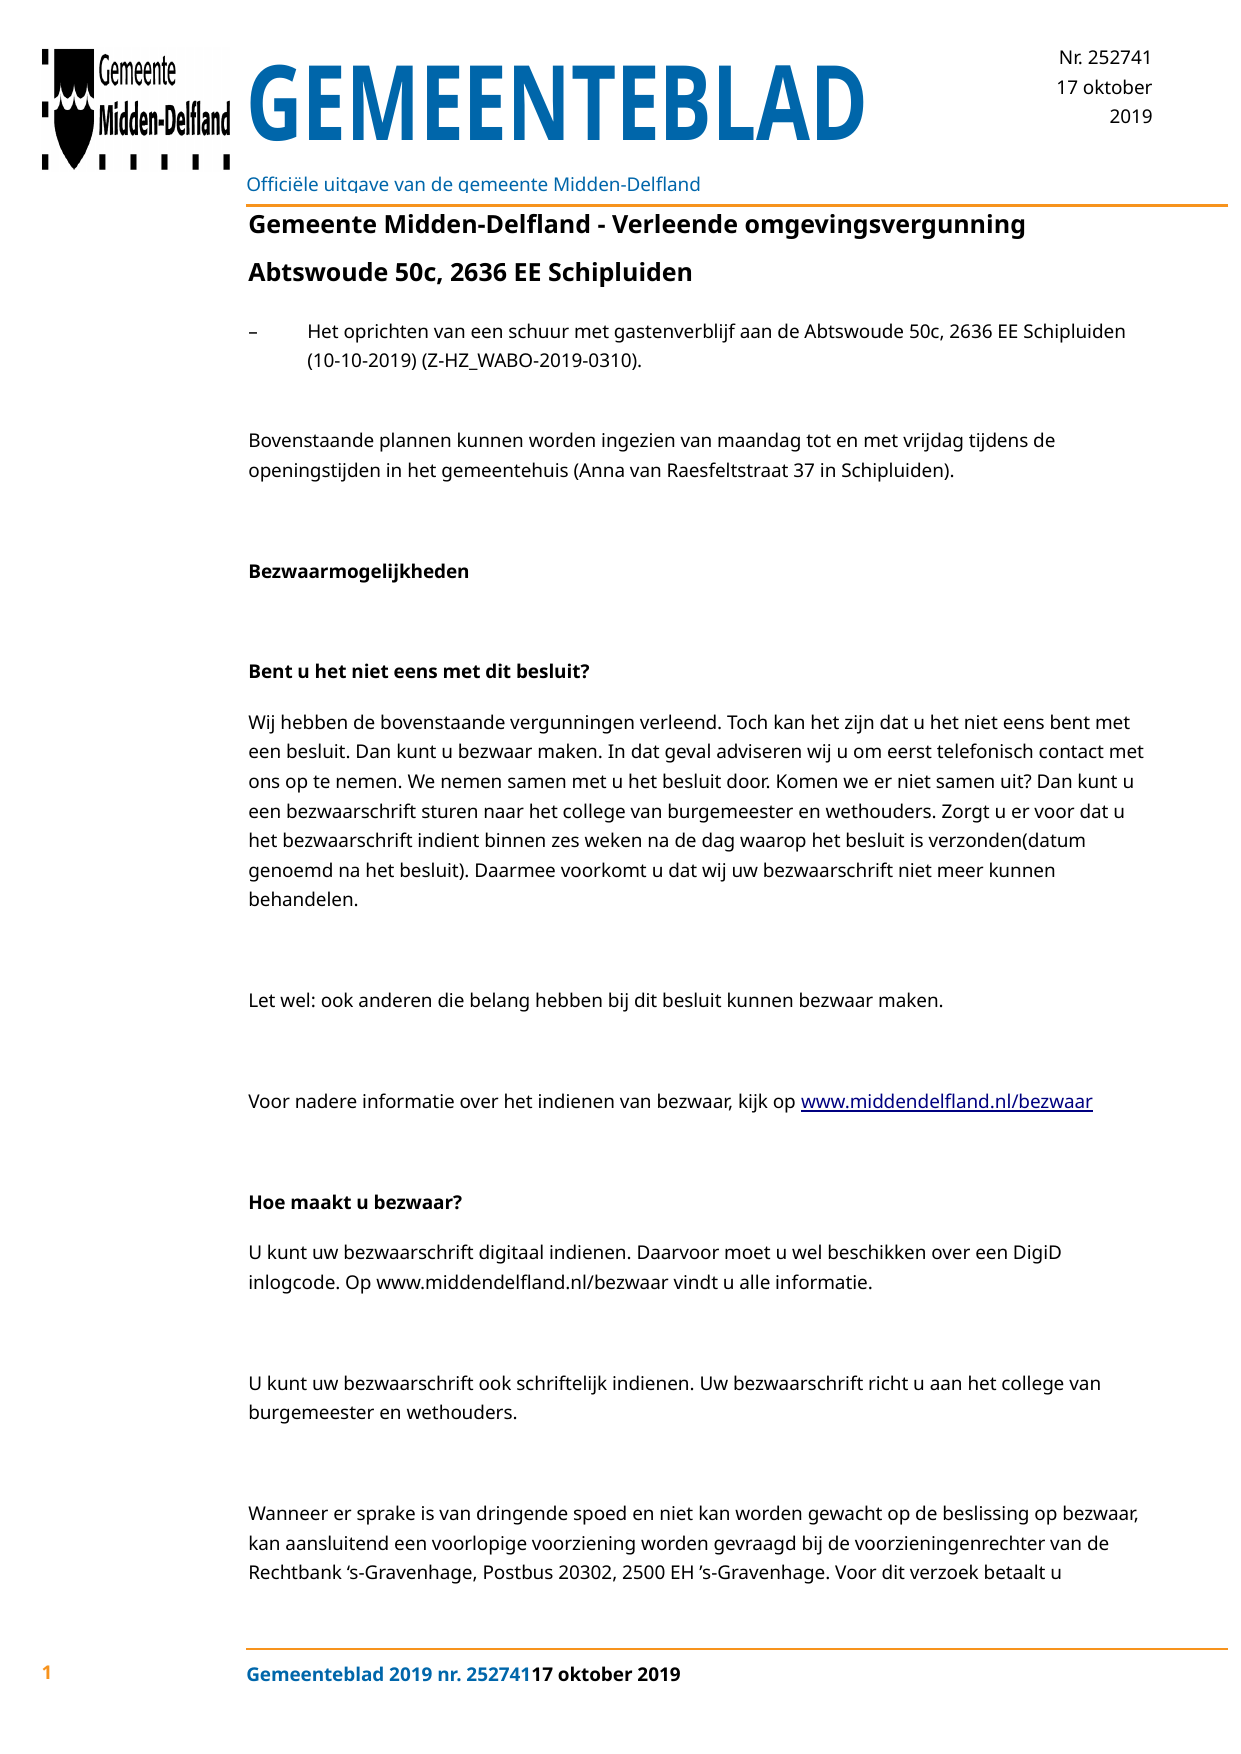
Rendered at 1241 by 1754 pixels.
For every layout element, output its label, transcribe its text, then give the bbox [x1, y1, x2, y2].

text Let wel: ook anderen die belang hebben bij dit besluit kunnen bezwaar maken. [248, 987, 1152, 1013]
text Voor nadere informatie over het indienen van bezwaar, kijk op www.middendelfland.nl/bezwaar [248, 1088, 1152, 1114]
text Bent u het niet eens met dit besluit? [248, 659, 1152, 684]
text Gemeente Midden-Delfland - Verleende omgevingsvergunning Abtswoude 50c, 2636 EE Schipluiden [248, 207, 1152, 288]
text Wanneer er sprake is van dringende spoed en niet kan worden gewacht op de beslissing op bezwaar, kan aansluitend een voorlopige voorziening worden gevraagd bij de voorzieningenrechter van de Rechtbank ‘s-Gravenhage, Postbus 20302, 2500 EH ’s-Gravenhage. Voor dit verzoek betaalt u [248, 1500, 1152, 1585]
text U kunt uw bezwaarschrift ook schriftelijk indienen. Uw bezwaarschrift richt u aan het college van burgemeester en wethouders. [248, 1370, 1152, 1425]
list Het oprichten van een schuur met gastenverblijf aan de Abtswoude 50c, 2636 EE Schipluiden (10-10-2019) (Z-HZ_WABO-2019-0310). [248, 318, 1152, 373]
text Bezwaarmogelijkheden [248, 558, 1152, 584]
text U kunt uw bezwaarschrift digitaal indienen. Daarvoor moet u wel beschikken over een DigiD inlogcode. Op www.middendelfland.nl/bezwaar vindt u alle informatie. [248, 1239, 1152, 1295]
text Hoe maakt u bezwaar? [248, 1189, 1152, 1215]
text Bovenstaande plannen kunnen worden ingezien van maandag tot en met vrijdag tijdens de openingstijden in het gemeentehuis (Anna van Raesfeltstraat 37 in Schipluiden). [248, 427, 1152, 483]
picture [41, 47, 231, 172]
text Wij hebben de bovenstaande vergunningen verleend. Toch kan het zijn dat u het niet eens bent met een besluit. Dan kunt u bezwaar maken. In dat geval adviseren wij u om eerst telefonisch contact met ons op te nemen. We nemen samen met u het besluit door. Komen we er niet samen uit? Dan kunt u een bezwaarschrift sturen naar het college van burgemeester en wethouders. Zorgt u er voor dat u het bezwaarschrift indient binnen zes weken na de dag waarop het besluit is verzonden(datum genoemd na het besluit). Daarmee voorkomt u dat wij uw bezwaarschrift niet meer kunnen behandelen. [248, 709, 1152, 912]
